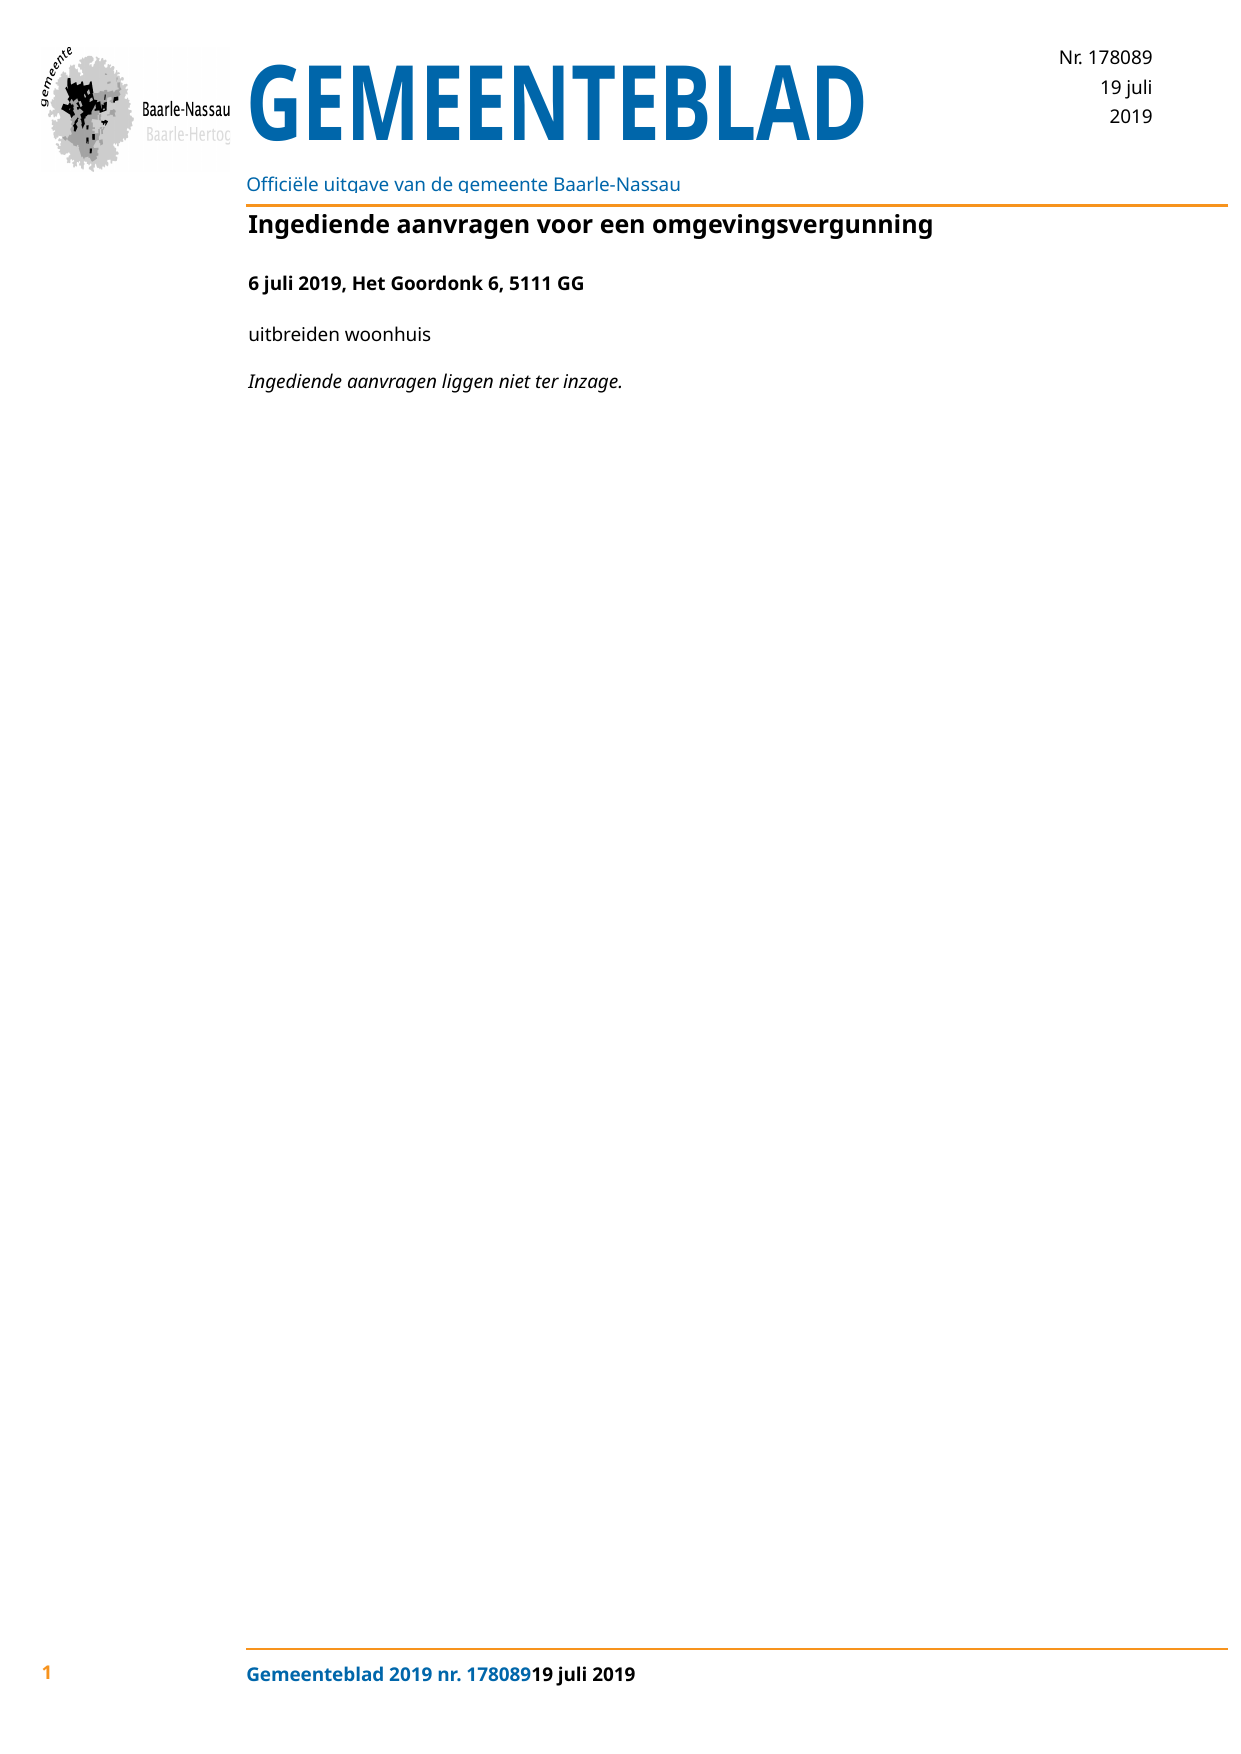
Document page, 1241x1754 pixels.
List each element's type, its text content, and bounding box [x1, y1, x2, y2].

text 6 juli 2019, Het Goordonk 6, 5111 GG [248, 270, 1152, 296]
text Ingediende aanvragen voor een omgevingsvergunning [248, 207, 1152, 241]
text Ingediende aanvragen liggen niet ter inzage. [248, 368, 1152, 394]
picture [41, 47, 231, 172]
text uitbreiden woonhuis [248, 321, 1152, 346]
